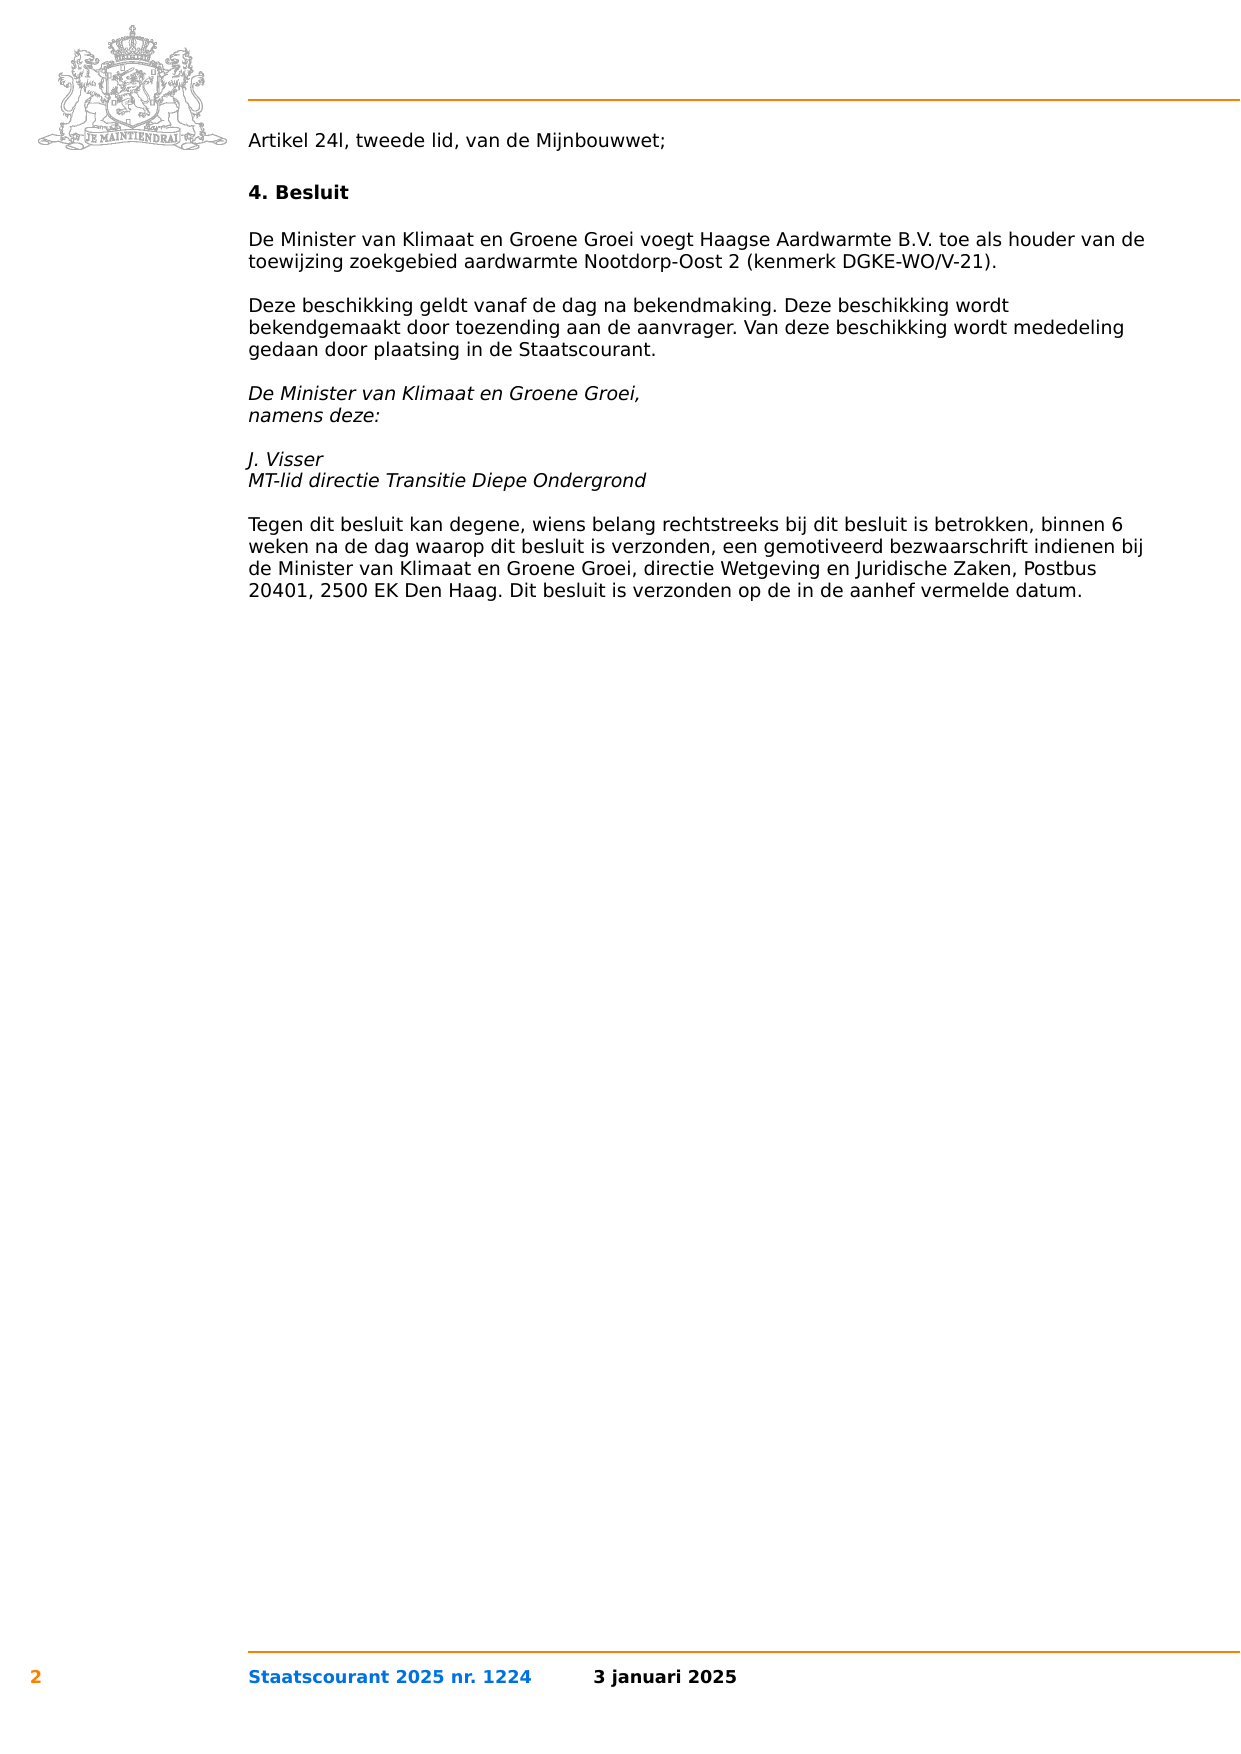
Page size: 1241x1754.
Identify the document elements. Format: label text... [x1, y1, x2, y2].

picture [38, 25, 227, 150]
text Artikel 24l, tweede lid, van de Mijnbouwwet; [248, 130, 1163, 152]
subtitle 4. Besluit [248, 182, 1163, 204]
text Deze beschikking geldt vanaf de dag na bekendmaking. Deze beschikking wordt bekendgemaakt door toezending aan de aanvrager. Van deze beschikking wordt mededeling gedaan door plaatsing in de Staatscourant. [248, 295, 1163, 361]
text De Minister van Klimaat en Groene Groei voegt Haagse Aardwarmte B.V. toe als houder van de toewijzing zoekgebied aardwarmte Nootdorp-Oost 2 (kenmerk DGKE-WO/V-21). [248, 229, 1163, 273]
text De Minister van Klimaat en Groene Groei, namens deze: J. Visser MT-lid directie Transitie Diepe Ondergrond [248, 382, 1163, 492]
text Tegen dit besluit kan degene, wiens belang rechtstreeks bij dit besluit is betrokken, binnen 6 weken na de dag waarop dit besluit is verzonden, een gemotiveerd bezwaarschrift indienen bij de Minister van Klimaat en Groene Groei, directie Wetgeving en Juridische Zaken, Postbus 20401, 2500 EK Den Haag. Dit besluit is verzonden op de in de aanhef vermelde datum. [248, 514, 1163, 602]
